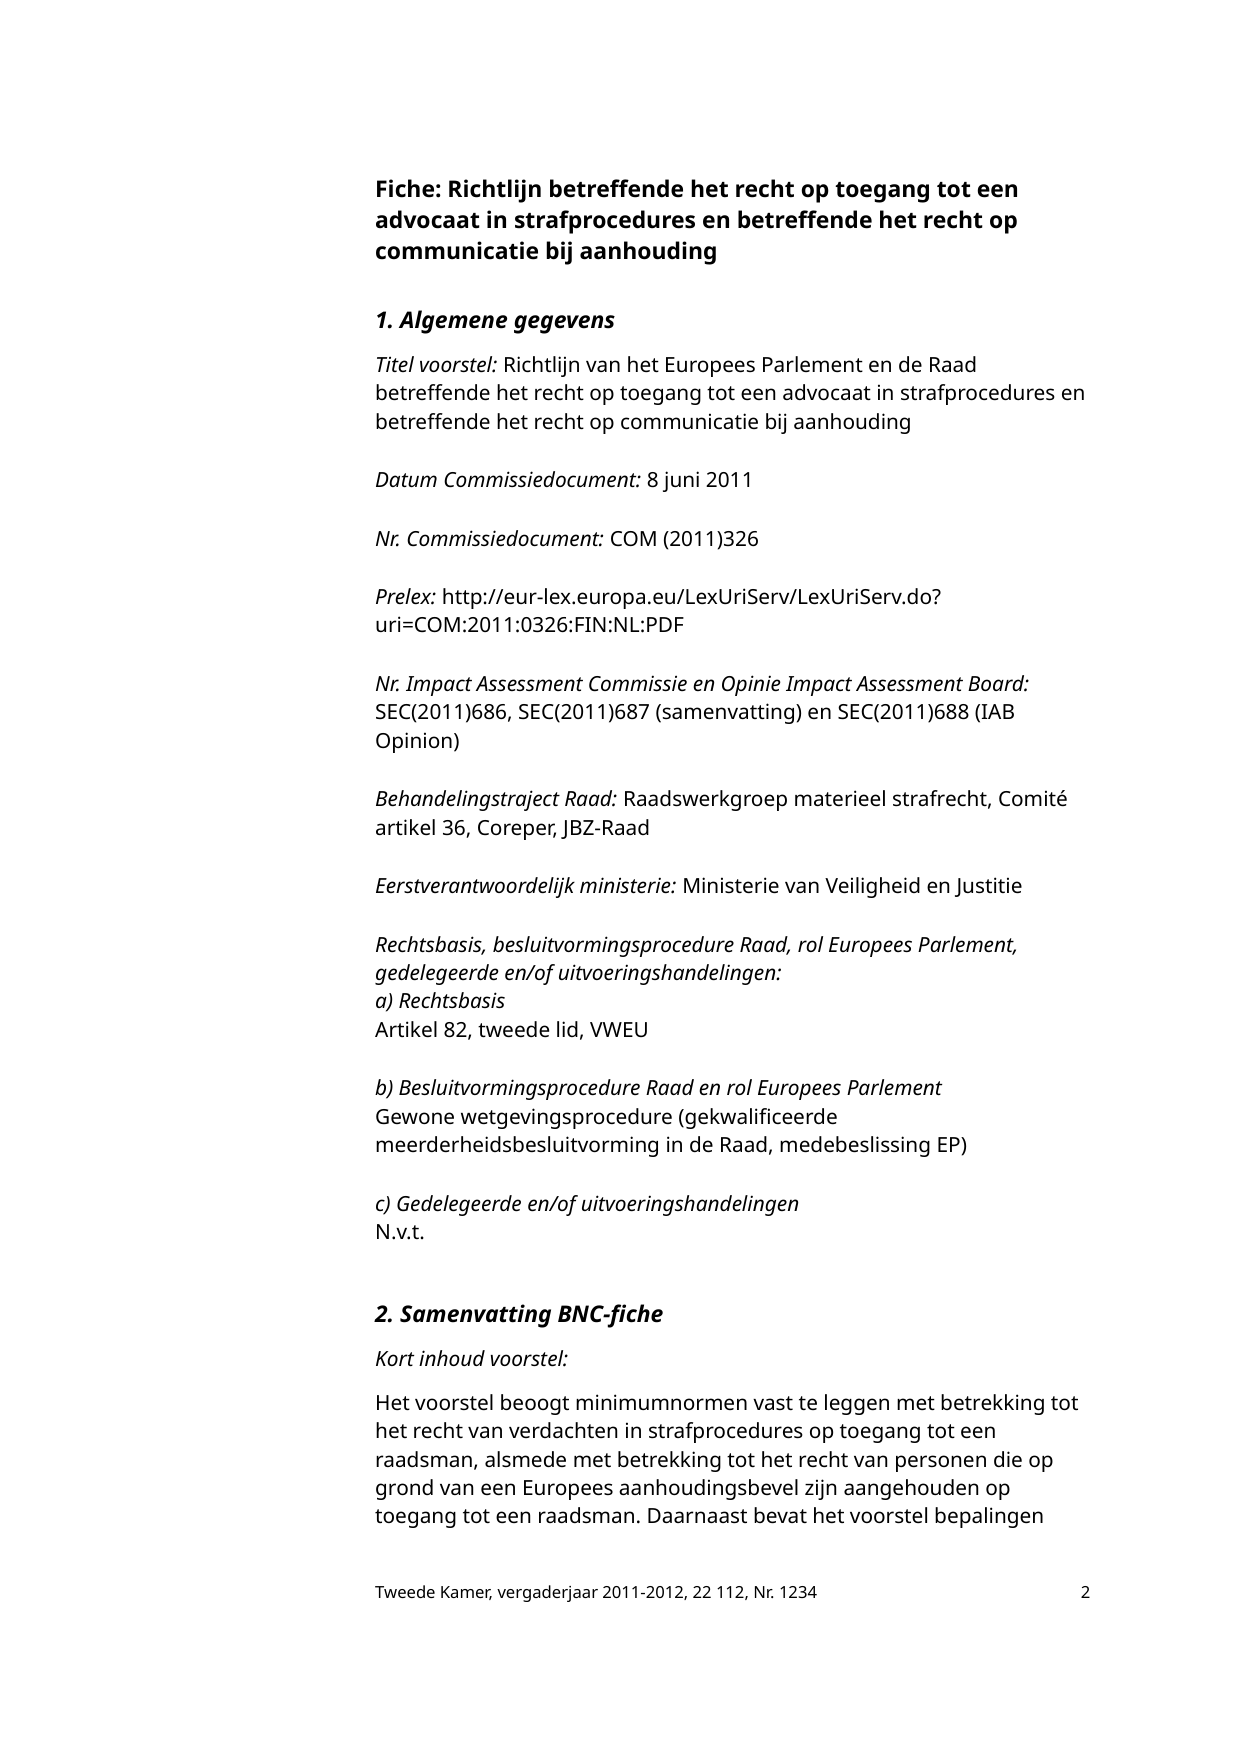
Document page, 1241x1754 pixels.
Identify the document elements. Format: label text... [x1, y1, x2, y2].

text N.v.t. [375, 1217, 1090, 1246]
text a) Rechtsbasis [375, 987, 1090, 1015]
subtitle Fiche: Richtlijn betreffende het recht op toegang tot een advocaat in strafprocedures en betreffende het recht op communicatie bij aanhouding [375, 172, 1090, 266]
text Datum Commissiedocument: 8 juni 2011 [375, 465, 1090, 494]
text b) Besluitvormingsprocedure Raad en rol Europees Parlement [375, 1073, 1090, 1102]
text Titel voorstel: Richtlijn van het Europees Parlement en de Raad betreffende het recht op toegang tot een advocaat in strafprocedures en betreffende het recht op communicatie bij aanhouding [375, 350, 1090, 435]
subtitle 1. Algemene gegevens [375, 304, 1090, 335]
text Kort inhoud voorstel: [375, 1344, 1090, 1373]
text Artikel 82, tweede lid, VWEU [375, 1015, 1090, 1043]
text Eerstverantwoordelijk ministerie: Ministerie van Veiligheid en Justitie [375, 871, 1090, 900]
text Gewone wetgevingsprocedure (gekwalificeerde meerderheidsbesluitvorming in de Raad, medebeslissing EP) [375, 1102, 1090, 1159]
text Behandelingstraject Raad: Raadswerkgroep materieel strafrecht, Comité artikel 36, Coreper, JBZ-Raad [375, 784, 1090, 841]
text c) Gedelegeerde en/of uitvoeringshandelingen [375, 1189, 1090, 1217]
text Rechtsbasis, besluitvormingsprocedure Raad, rol Europees Parlement, gedelegeerde en/of uitvoeringshandelingen: [375, 930, 1090, 987]
text Nr. Commissiedocument: COM (2011)326 [375, 524, 1090, 552]
text Nr. Impact Assessment Commissie en Opinie Impact Assessment Board: SEC(2011)686, SEC(2011)687 (samenvatting) en SEC(2011)688 (IAB Opinion) [375, 669, 1090, 754]
text Het voorstel beoogt minimumnormen vast te leggen met betrekking tot het recht van verdachten in strafprocedures op toegang tot een raadsman, alsmede met betrekking tot het recht van personen die op grond van een Europees aanhoudingsbevel zijn aangehouden op toegang tot een raadsman. Daarnaast bevat het voorstel bepalingen [375, 1388, 1090, 1530]
text Prelex: http://eur-lex.europa.eu/LexUriServ/LexUriServ.do?uri=COM:2011:0326:FIN:NL:PDF [375, 582, 1090, 639]
subtitle 2. Samenvatting BNC-fiche [375, 1298, 1090, 1329]
